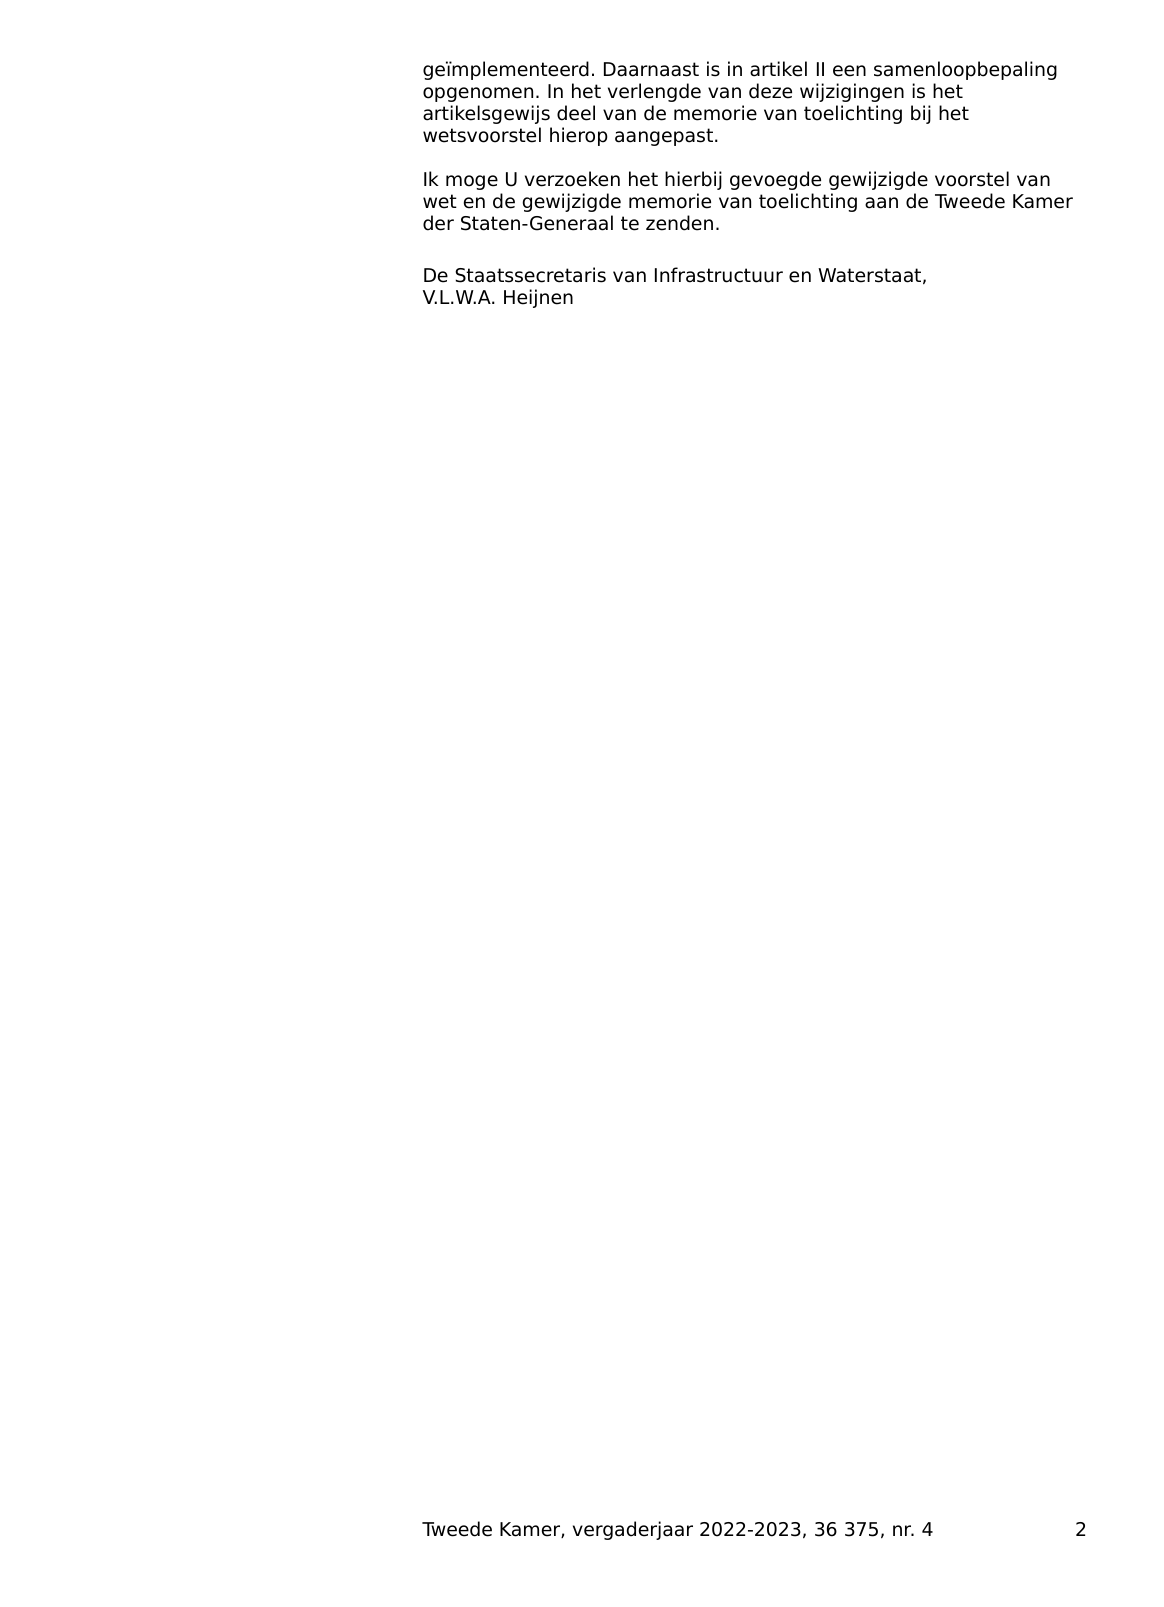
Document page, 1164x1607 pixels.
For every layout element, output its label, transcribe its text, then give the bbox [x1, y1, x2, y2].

text De Staatssecretaris van Infrastructuur en Waterstaat, V.L.W.A. Heijnen [422, 265, 1087, 309]
text Ik moge U verzoeken het hierbij gevoegde gewijzigde voorstel van wet en de gewijzigde memorie van toelichting aan de Tweede Kamer der Staten-Generaal te zenden. [422, 169, 1087, 235]
text geïmplementeerd. Daarnaast is in artikel II een samenloopbepaling opgenomen. In het verlengde van deze wijzigingen is het artikelsgewijs deel van de memorie van toelichting bij het wetsvoorstel hierop aangepast. [422, 59, 1087, 147]
